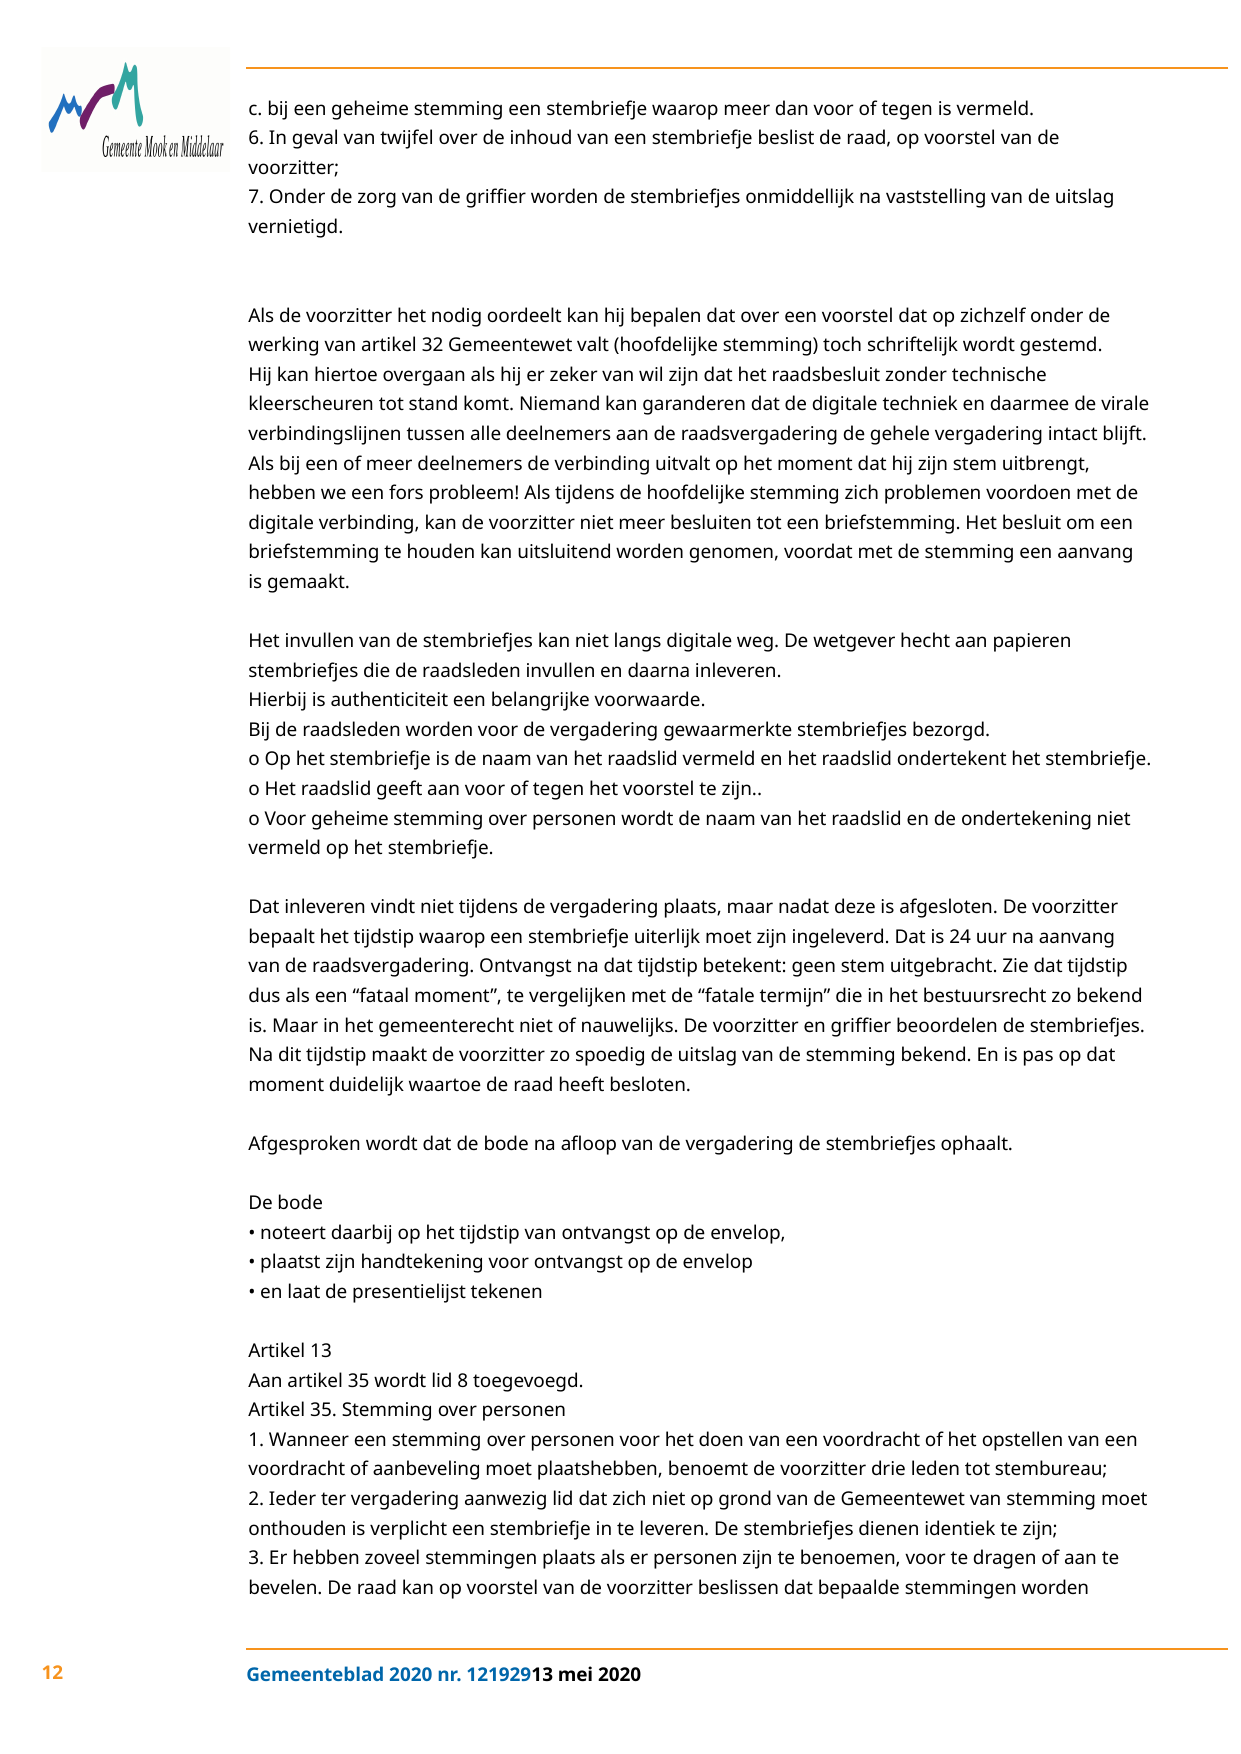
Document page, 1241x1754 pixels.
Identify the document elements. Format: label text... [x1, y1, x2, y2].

text 7. Onder de zorg van de griffier worden de stembriefjes onmiddellijk na vaststelling van de uitslag vernietigd. [248, 183, 1152, 239]
text Het invullen van de stembriefjes kan niet langs digitale weg. De wetgever hecht aan papieren stembriefjes die de raadsleden invullen en daarna inleveren. [248, 627, 1152, 683]
text Als de voorzitter het nodig oordeelt kan hij bepalen dat over een voorstel dat op zichzelf onder de werking van artikel 32 Gemeentewet valt (hoofdelijke stemming) toch schriftelijk wordt gestemd. [248, 302, 1152, 357]
text Artikel 13 [248, 1337, 1152, 1363]
text 6. In geval van twijfel over de inhoud van een stembriefje beslist de raad, op voorstel van de voorzitter; [248, 124, 1152, 180]
text Hij kan hiertoe overgaan als hij er zeker van wil zijn dat het raadsbesluit zonder technische kleerscheuren tot stand komt. Niemand kan garanderen dat de digitale techniek en daarmee de virale verbindingslijnen tussen alle deelnemers aan de raadsvergadering de gehele vergadering intact blijft. [248, 361, 1152, 446]
text • en laat de presentielijst tekenen [248, 1278, 1152, 1304]
text • noteert daarbij op het tijdstip van ontvangst op de envelop, [248, 1219, 1152, 1245]
text o Het raadslid geeft aan voor of tegen het voorstel te zijn.. [248, 775, 1152, 801]
text o Voor geheime stemming over personen wordt de naam van het raadslid en de ondertekening niet vermeld op het stembriefje. [248, 805, 1152, 860]
text Artikel 35. Stemming over personen [248, 1396, 1152, 1422]
picture [41, 47, 231, 172]
text Dat inleveren vindt niet tijdens de vergadering plaats, maar nadat deze is afgesloten. De voorzitter bepaalt het tijdstip waarop een stembriefje uiterlijk moet zijn ingeleverd. Dat is 24 uur na aanvang van de raadsvergadering. Ontvangst na dat tijdstip betekent: geen stem uitgebracht. Zie dat tijdstip dus als een “fataal moment”, te vergelijken met de “fatale termijn” die in het bestuursrecht zo bekend is. Maar in het gemeenterecht niet of nauwelijks. De voorzitter en griffier beoordelen de stembriefjes. [248, 893, 1152, 1038]
text 1. Wanneer een stemming over personen voor het doen van een voordracht of het opstellen van een voordracht of aanbeveling moet plaatshebben, benoemt de voorzitter drie leden tot stembureau; [248, 1426, 1152, 1481]
text Als bij een of meer deelnemers de verbinding uitvalt op het moment dat hij zijn stem uitbrengt, hebben we een fors probleem! Als tijdens de hoofdelijke stemming zich problemen voordoen met de digitale verbinding, kan de voorzitter niet meer besluiten tot een briefstemming. Het besluit om een briefstemming te houden kan uitsluitend worden genomen, voordat met de stemming een aanvang is gemaakt. [248, 450, 1152, 594]
text c. bij een geheime stemming een stembriefje waarop meer dan voor of tegen is vermeld. [248, 95, 1152, 121]
text Aan artikel 35 wordt lid 8 toegevoegd. [248, 1367, 1152, 1393]
text Na dit tijdstip maakt de voorzitter zo spoedig de uitslag van de stemming bekend. En is pas op dat moment duidelijk waartoe de raad heeft besloten. [248, 1041, 1152, 1097]
text 2. Ieder ter vergadering aanwezig lid dat zich niet op grond van de Gemeentewet van stemming moet onthouden is verplicht een stembriefje in te leveren. De stembriefjes dienen identiek te zijn; [248, 1485, 1152, 1541]
text 3. Er hebben zoveel stemmingen plaats als er personen zijn te benoemen, voor te dragen of aan te bevelen. De raad kan op voorstel van de voorzitter beslissen dat bepaalde stemmingen worden [248, 1544, 1152, 1600]
text De bode [248, 1189, 1152, 1215]
text Bij de raadsleden worden voor de vergadering gewaarmerkte stembriefjes bezorgd. [248, 716, 1152, 742]
text o Op het stembriefje is de naam van het raadslid vermeld en het raadslid ondertekent het stembriefje. [248, 746, 1152, 771]
text Hierbij is authenticiteit een belangrijke voorwaarde. [248, 686, 1152, 712]
text • plaatst zijn handtekening voor ontvangst op de envelop [248, 1248, 1152, 1274]
text Afgesproken wordt dat de bode na afloop van de vergadering de stembriefjes ophaalt. [248, 1130, 1152, 1156]
